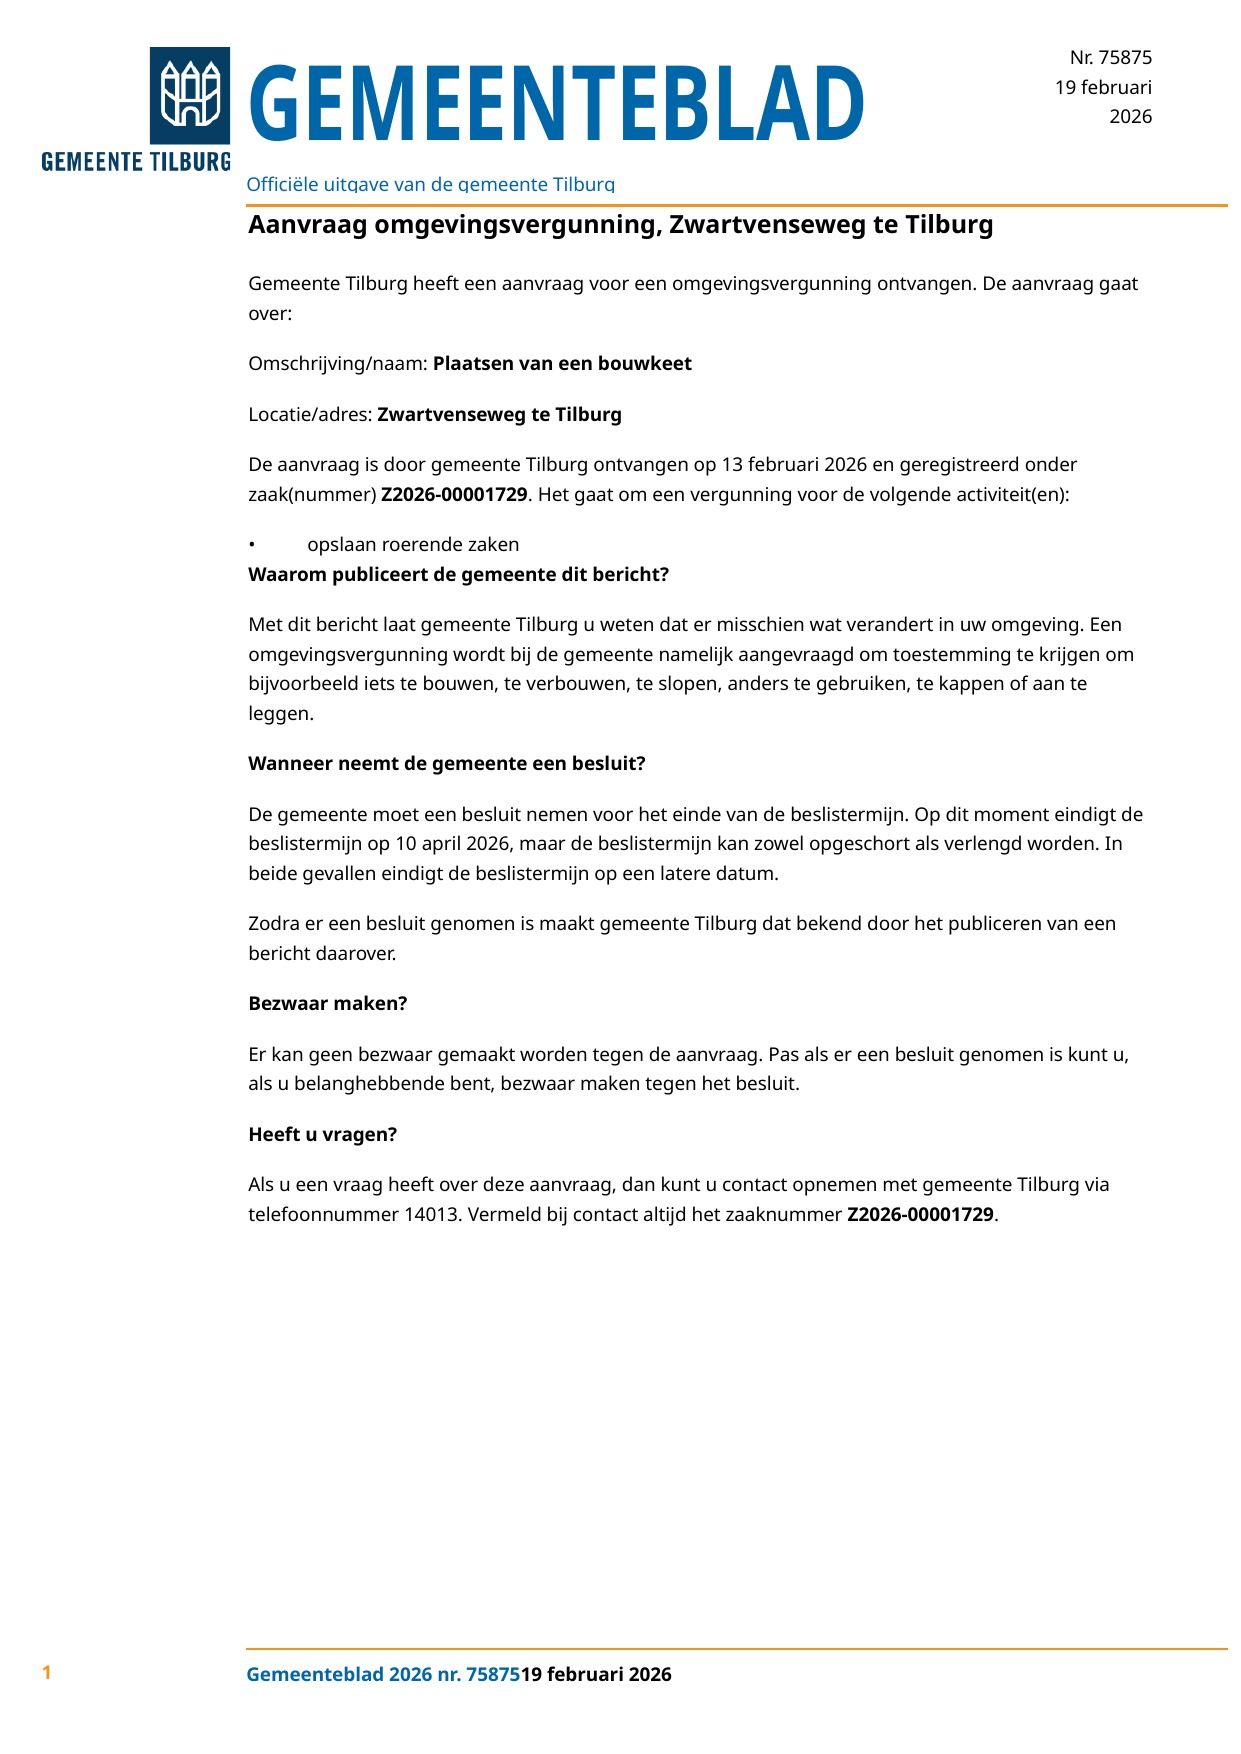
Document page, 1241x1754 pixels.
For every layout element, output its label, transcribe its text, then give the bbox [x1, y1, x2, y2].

picture [41, 47, 231, 172]
text Aanvraag omgevingsvergunning, Zwartvenseweg te Tilburg [248, 207, 1152, 241]
text Wanneer neemt de gemeente een besluit? [248, 750, 1152, 776]
text Locatie/adres: Zwartvenseweg te Tilburg [248, 401, 1152, 426]
text Zodra er een besluit genomen is maakt gemeente Tilburg dat bekend door het publiceren van een bericht daarover. [248, 910, 1152, 966]
text Gemeente Tilburg heeft een aanvraag voor een omgevingsvergunning ontvangen. De aanvraag gaat over: [248, 270, 1152, 326]
text Als u een vraag heeft over deze aanvraag, dan kunt u contact opnemen met gemeente Tilburg via telefoonnummer 14013. Vermeld bij contact altijd het zaaknummer Z2026-00001729. [248, 1171, 1152, 1226]
text Met dit bericht laat gemeente Tilburg u weten dat er misschien wat verandert in uw omgeving. Een omgevingsvergunning wordt bij de gemeente namelijk aangevraagd om toestemming te krijgen om bijvoorbeeld iets te bouwen, te verbouwen, te slopen, anders te gebruiken, te kappen of aan te leggen. [248, 611, 1152, 726]
text De gemeente moet een besluit nemen voor het einde van de beslistermijn. Op dit moment eindigt de beslistermijn op 10 april 2026, maar de beslistermijn kan zowel opgeschort als verlengd worden. In beide gevallen eindigt de beslistermijn op een latere datum. [248, 801, 1152, 886]
text De aanvraag is door gemeente Tilburg ontvangen op 13 februari 2026 en geregistreerd onder zaak(nummer) Z2026-00001729. Het gaat om een vergunning voor de volgende activiteit(en): [248, 451, 1152, 506]
text Heeft u vragen? [248, 1121, 1152, 1146]
text Bezwaar maken? [248, 990, 1152, 1016]
text Waarom publiceert de gemeente dit bericht? [248, 561, 1152, 586]
text Omschrijving/naam: Plaatsen van een bouwkeet [248, 350, 1152, 376]
text Er kan geen bezwaar gemaakt worden tegen de aanvraag. Pas als er een besluit genomen is kunt u, als u belanghebbende bent, bezwaar maken tegen het besluit. [248, 1041, 1152, 1096]
list opslaan roerende zaken [248, 531, 1152, 557]
